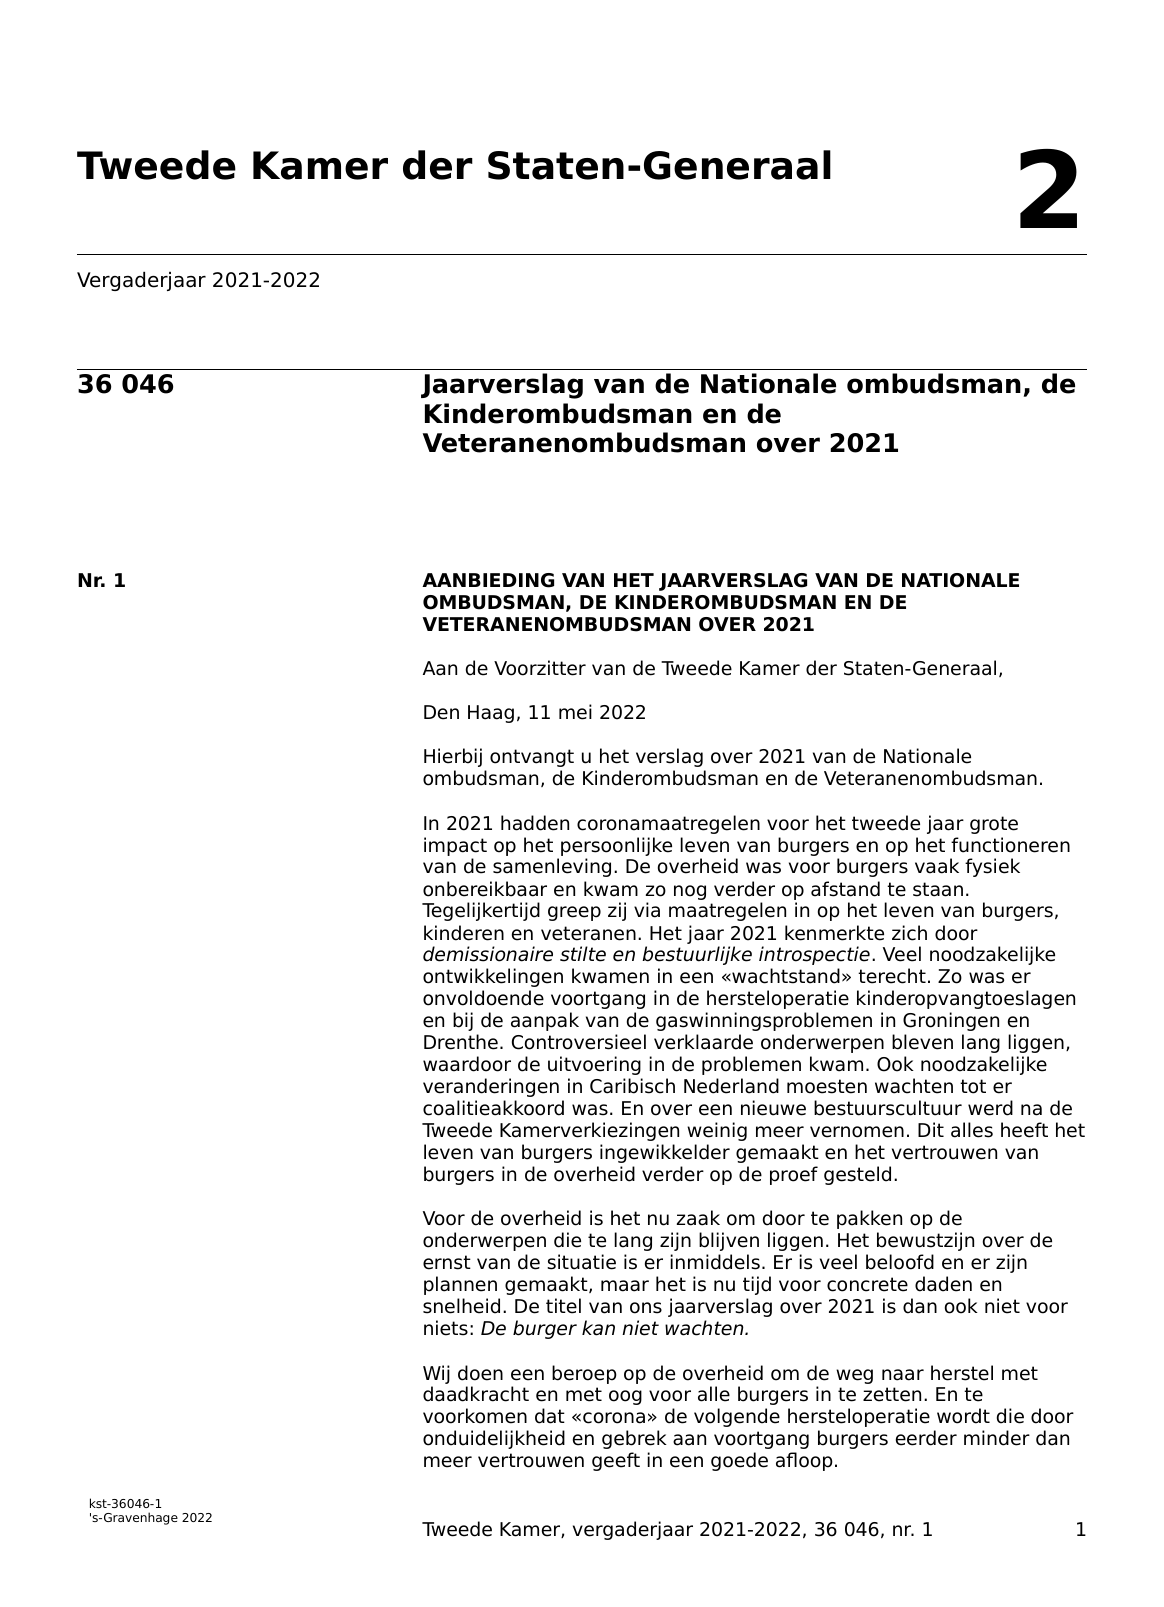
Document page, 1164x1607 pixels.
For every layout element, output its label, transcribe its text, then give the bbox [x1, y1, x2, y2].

text Hierbij ontvangt u het verslag over 2021 van de Nationale ombudsman, de Kinderombudsman en de Veteranenombudsman. [422, 746, 1087, 790]
subtitle Nr. 1 AANBIEDING VAN HET JAARVERSLAG VAN DE NATIONALE OMBUDSMAN, DE KINDEROMBUDSMAN EN DE VETERANENOMBUDSMAN OVER 2021 [77, 570, 1087, 636]
text 's-Gravenhage 2022 [88, 1511, 323, 1525]
text Aan de Voorzitter van de Tweede Kamer der Staten-Generaal, [422, 658, 1087, 680]
table_cell Vergaderjaar 2021-2022 [77, 255, 1087, 369]
text Wij doen een beroep op de overheid om de weg naar herstel met daadkracht en met oog voor alle burgers in te zetten. En te voorkomen dat «corona» de volgende hersteloperatie wordt die door onduidelijkheid en gebrek aan voortgang burgers eerder minder dan meer vertrouwen geeft in een goede afloop. [422, 1362, 1087, 1472]
table_header 2 [886, 130, 1087, 254]
text kst-36046-1 [88, 1497, 323, 1511]
text Voor de overheid is het nu zaak om door te pakken op de onderwerpen die te lang zijn blijven liggen. Het bewustzijn over de ernst van de situatie is er inmiddels. Er is veel beloofd en er zijn plannen gemaakt, maar het is nu tijd voor concrete daden en snelheid. De titel van ons jaarverslag over 2021 is dan ook niet voor niets: De burger kan niet wachten. [422, 1208, 1087, 1340]
text Den Haag, 11 mei 2022 [422, 702, 1087, 724]
text In 2021 hadden coronamaatregelen voor het tweede jaar grote impact op het persoonlijke leven van burgers en op het functioneren van de samenleving. De overheid was voor burgers vaak fysiek onbereikbaar en kwam zo nog verder op afstand te staan. Tegelijkertijd greep zij via maatregelen in op het leven van burgers, kinderen en veteranen. Het jaar 2021 kenmerkte zich door demissionaire stilte en bestuurlijke introspectie. Veel noodzakelijke ontwikkelingen kwamen in een «wachtstand» terecht. Zo was er onvoldoende voortgang in de hersteloperatie kinderopvangtoeslagen en bij de aanpak van de gaswinningsproblemen in Groningen en Drenthe. Controversieel verklaarde onderwerpen bleven lang liggen, waardoor de uitvoering in de problemen kwam. Ook noodzakelijke veranderingen in Caribisch Nederland moesten wachten tot er coalitieakkoord was. En over een nieuwe bestuurscultuur werd na de Tweede Kamerverkiezingen weinig meer vernomen. Dit alles heeft het leven van burgers ingewikkelder gemaakt en het vertrouwen van burgers in de overheid verder op de proef gesteld. [422, 812, 1087, 1186]
subtitle 36 046 Jaarverslag van de Nationale ombudsman, de Kinderombudsman en de Veteranenombudsman over 2021 [77, 370, 1087, 459]
table_header Tweede Kamer der Staten-Generaal [77, 130, 886, 254]
